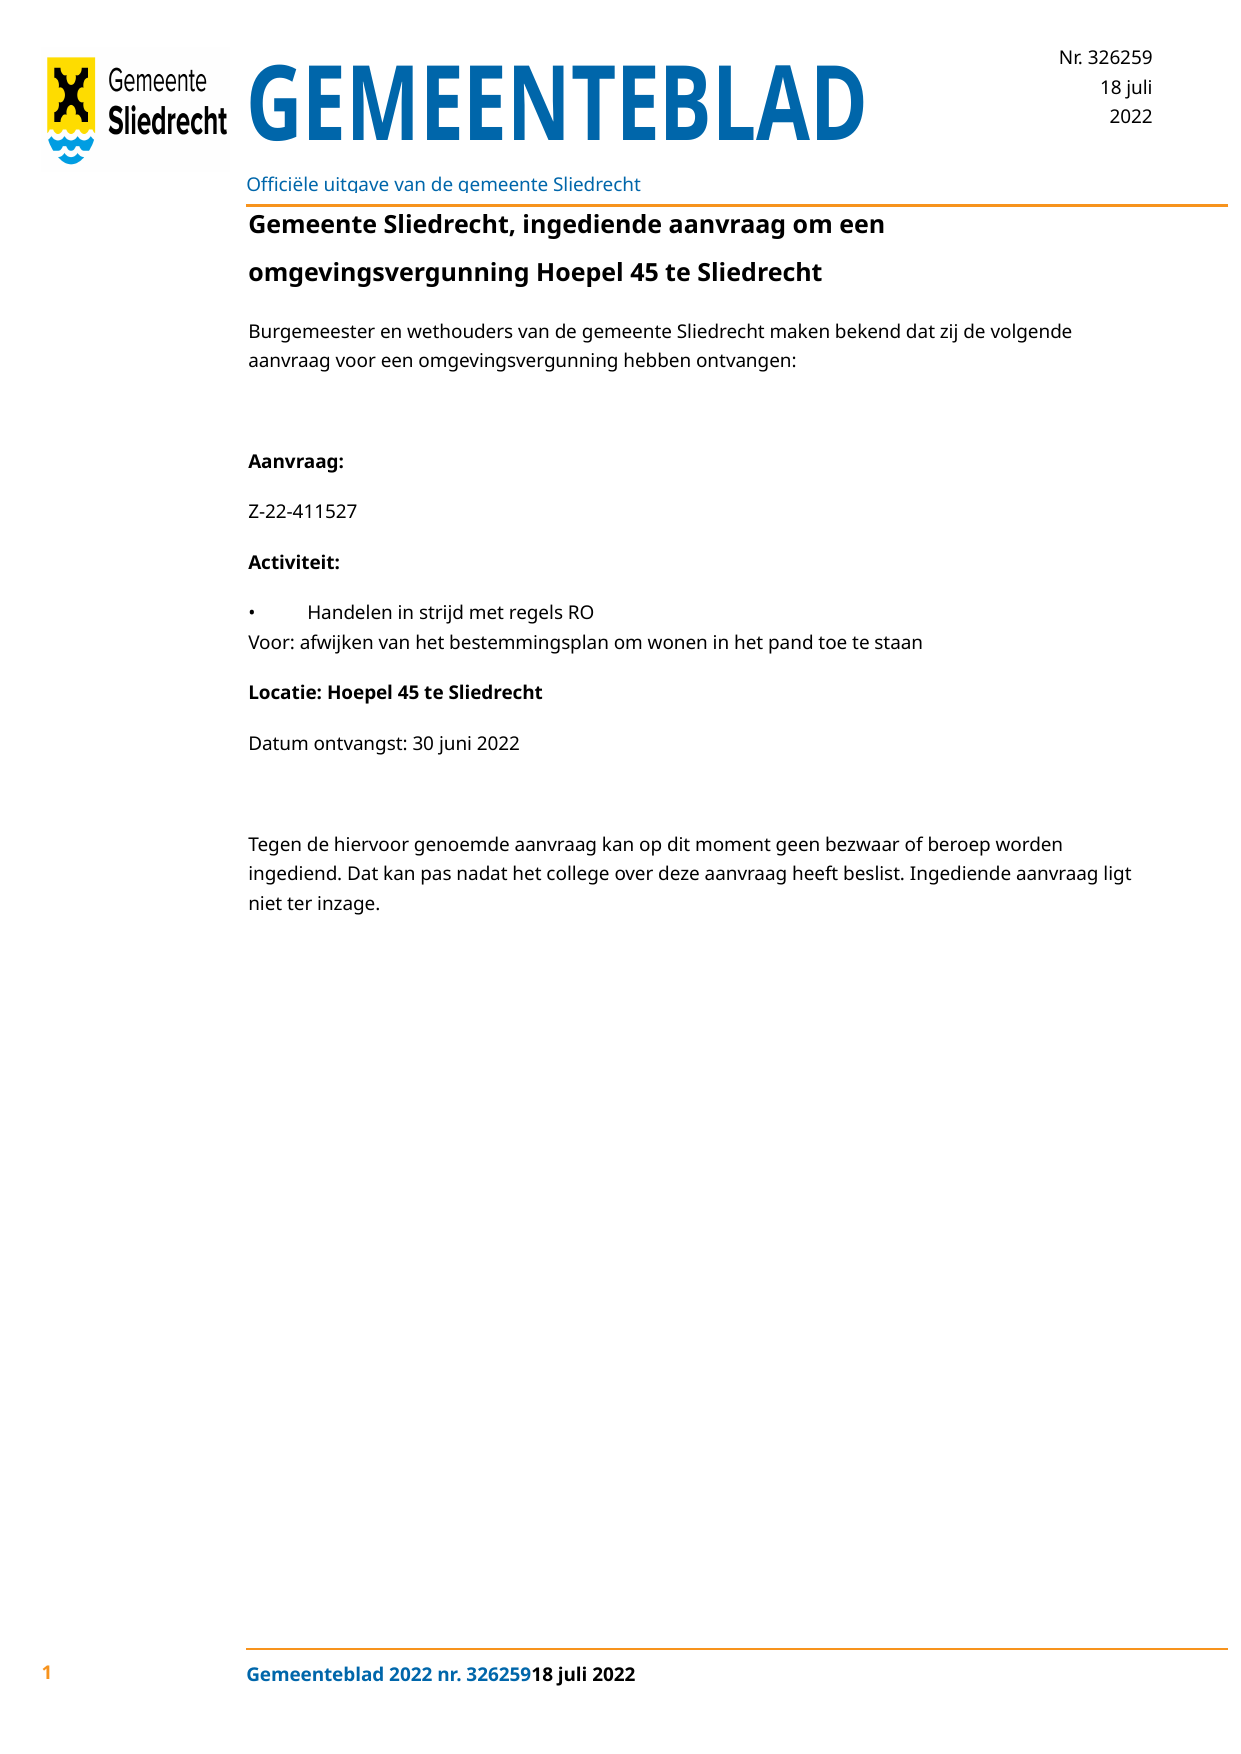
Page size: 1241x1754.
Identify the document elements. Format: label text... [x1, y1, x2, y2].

text Activiteit: [248, 549, 1152, 575]
list Handelen in strijd met regels RO [248, 599, 1152, 625]
text Z-22-411527 [248, 499, 1152, 524]
text Burgemeester en wethouders van de gemeente Sliedrecht maken bekend dat zij de volgende aanvraag voor een omgevingsvergunning hebben ontvangen: [248, 318, 1152, 373]
text Datum ontvangst: 30 juni 2022 [248, 730, 1152, 756]
text Tegen de hiervoor genoemde aanvraag kan op dit moment geen bezwaar of beroep worden ingediend. Dat kan pas nadat het college over deze aanvraag heeft beslist. Ingediende aanvraag ligt niet ter inzage. [248, 831, 1152, 916]
text Locatie: Hoepel 45 te Sliedrecht [248, 679, 1152, 705]
text Gemeente Sliedrecht, ingediende aanvraag om een omgevingsvergunning Hoepel 45 te Sliedrecht [248, 207, 1152, 288]
text Voor: afwijken van het bestemmingsplan om wonen in het pand toe te staan [248, 629, 1152, 655]
text Aanvraag: [248, 448, 1152, 474]
picture [41, 47, 231, 172]
